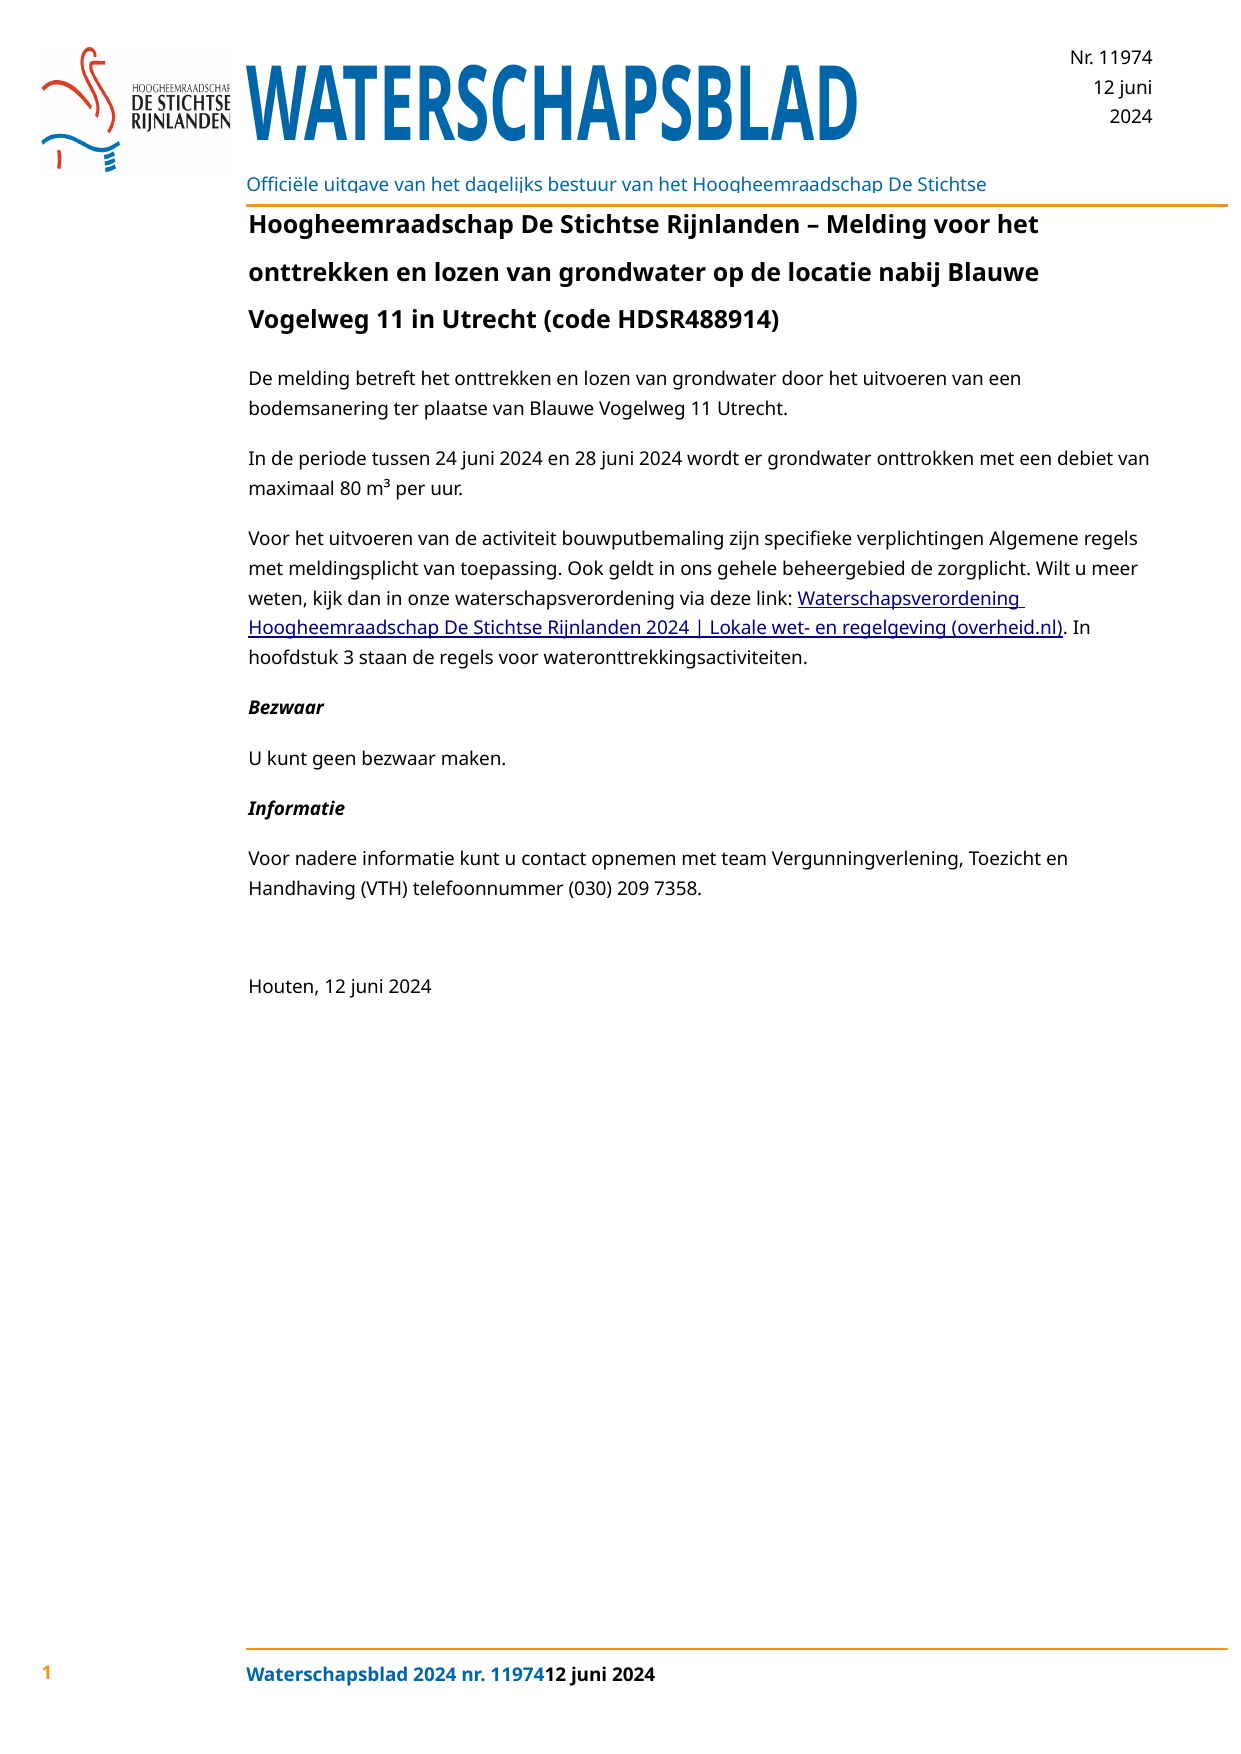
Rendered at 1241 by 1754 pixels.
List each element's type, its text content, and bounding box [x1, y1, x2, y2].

text Bezwaar [248, 694, 1152, 720]
text Hoogheemraadschap De Stichtse Rijnlanden – Melding voor het onttrekken en lozen van grondwater op de locatie nabij Blauwe Vogelweg 11 in Utrecht (code HDSR488914) [248, 207, 1152, 336]
text De melding betreft het onttrekken en lozen van grondwater door het uitvoeren van een bodemsanering ter plaatse van Blauwe Vogelweg 11 Utrecht. [248, 366, 1152, 421]
text Voor nadere informatie kunt u contact opnemen met team Vergunningverlening, Toezicht en Handhaving (VTH) telefoonnummer (030) 209 7358. [248, 846, 1152, 901]
text Informatie [248, 795, 1152, 821]
text In de periode tussen 24 juni 2024 en 28 juni 2024 wordt er grondwater onttrokken met een debiet van maximaal 80 m³ per uur. [248, 446, 1152, 501]
picture [41, 47, 231, 172]
text Voor het uitvoeren van de activiteit bouwputbemaling zijn specifieke verplichtingen Algemene regels met meldingsplicht van toepassing. Ook geldt in ons gehele beheergebied de zorgplicht. Wilt u meer weten, kijk dan in onze waterschapsverordening via deze link: Waterschapsverordening Hoogheemraadschap De Stichtse Rijnlanden 2024 | Lokale wet- en regelgeving (overheid.nl). In hoofdstuk 3 staan de regels voor wateronttrekkingsactiviteiten. [248, 526, 1152, 669]
text Houten, 12 juni 2024 [248, 973, 1152, 999]
text U kunt geen bezwaar maken. [248, 745, 1152, 770]
